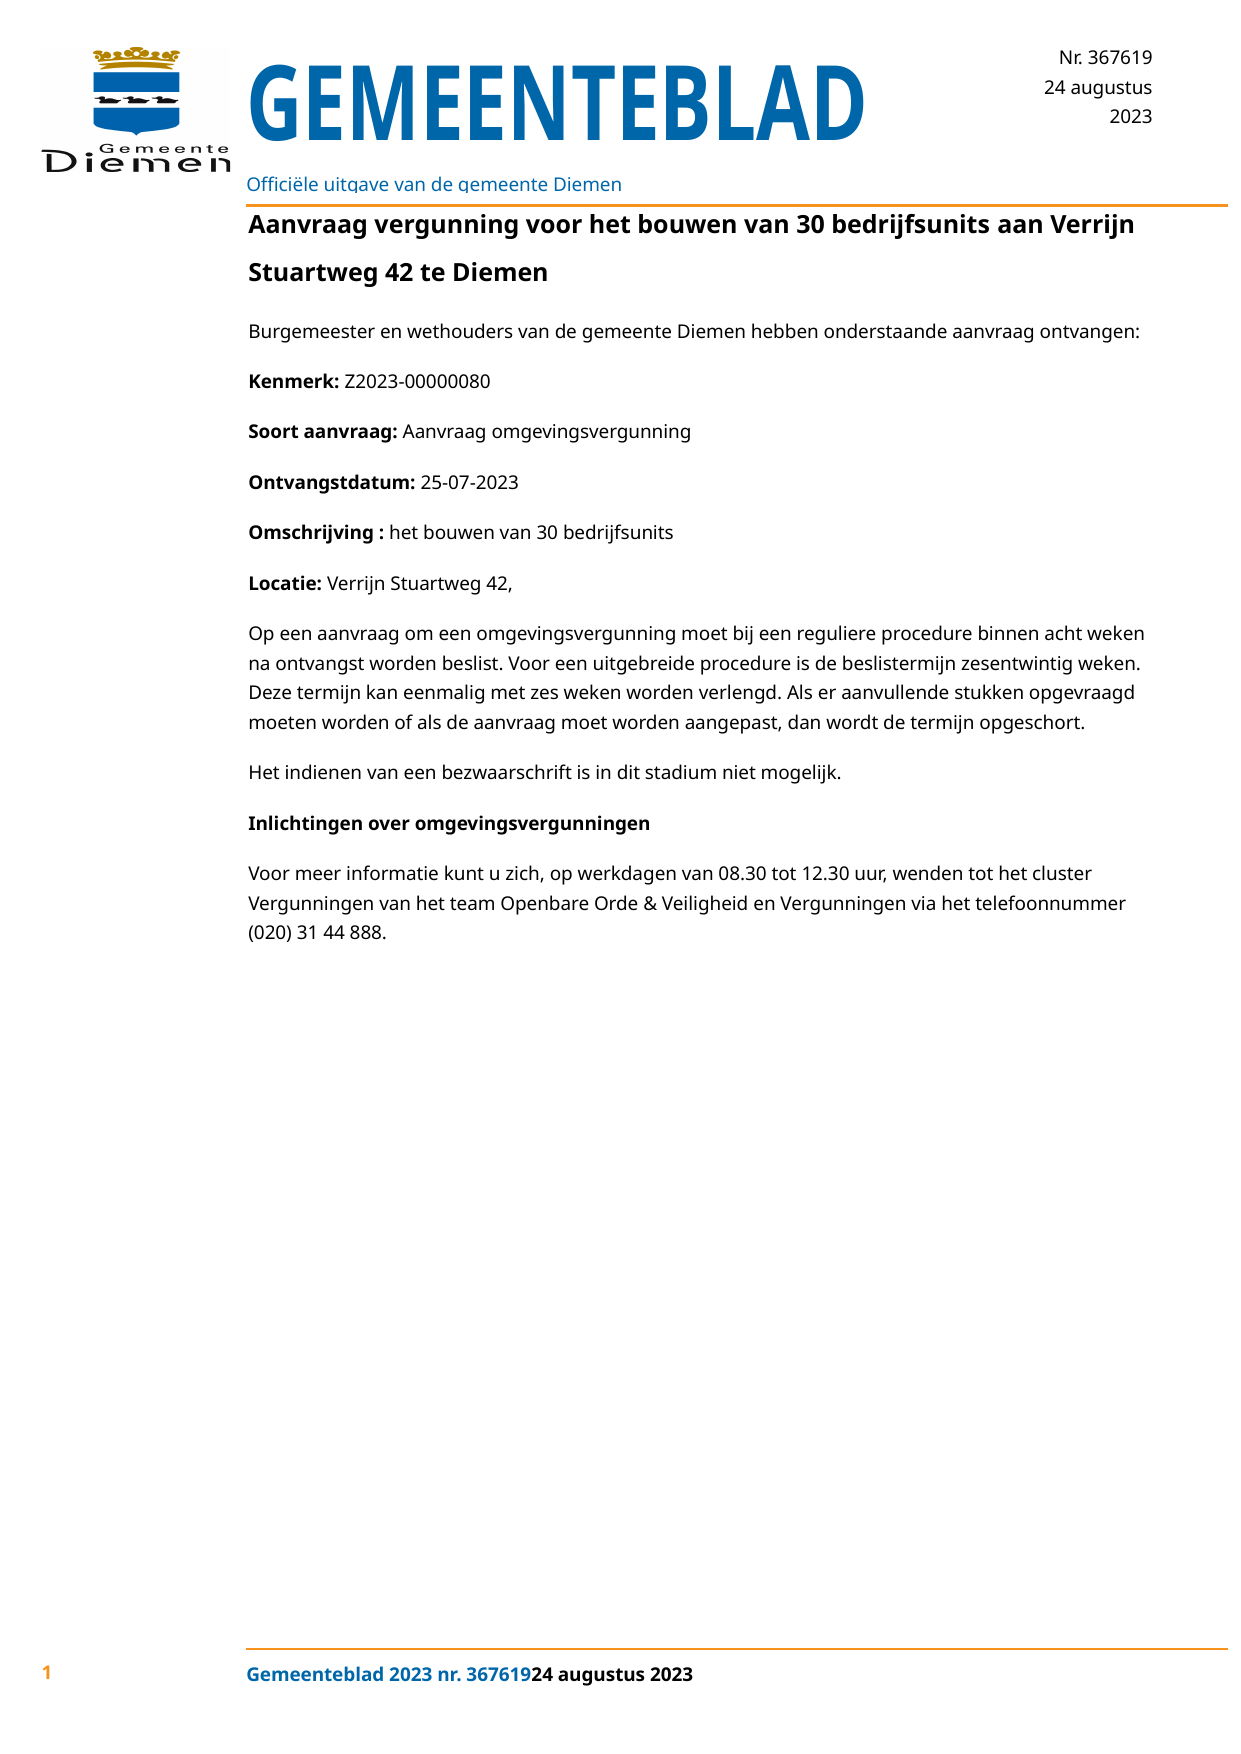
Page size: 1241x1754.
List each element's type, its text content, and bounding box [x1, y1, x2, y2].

text Soort aanvraag: Aanvraag omgevingsvergunning [248, 419, 1152, 444]
text Omschrijving : het bouwen van 30 bedrijfsunits [248, 519, 1152, 545]
text Burgemeester en wethouders van de gemeente Diemen hebben onderstaande aanvraag ontvangen: [248, 318, 1152, 344]
text Kenmerk: Z2023-00000080 [248, 368, 1152, 394]
text Locatie: Verrijn Stuartweg 42, [248, 570, 1152, 596]
text Voor meer informatie kunt u zich, op werkdagen van 08.30 tot 12.30 uur, wenden tot het cluster Vergunningen van het team Openbare Orde & Veiligheid en Vergunningen via het telefoonnummer (020) 31 44 888. [248, 860, 1152, 945]
text Inlichtingen over omgevingsvergunningen [248, 810, 1152, 836]
text Aanvraag vergunning voor het bouwen van 30 bedrijfsunits aan Verrijn Stuartweg 42 te Diemen [248, 207, 1152, 288]
text Ontvangstdatum: 25-07-2023 [248, 469, 1152, 495]
text Op een aanvraag om een omgevingsvergunning moet bij een reguliere procedure binnen acht weken na ontvangst worden beslist. Voor een uitgebreide procedure is de beslistermijn zesentwintig weken. Deze termijn kan eenmalig met zes weken worden verlengd. Als er aanvullende stukken opgevraagd moeten worden of als de aanvraag moet worden aangepast, dan wordt de termijn opgeschort. [248, 620, 1152, 735]
text Het indienen van een bezwaarschrift is in dit stadium niet mogelijk. [248, 759, 1152, 785]
picture [41, 47, 231, 172]
